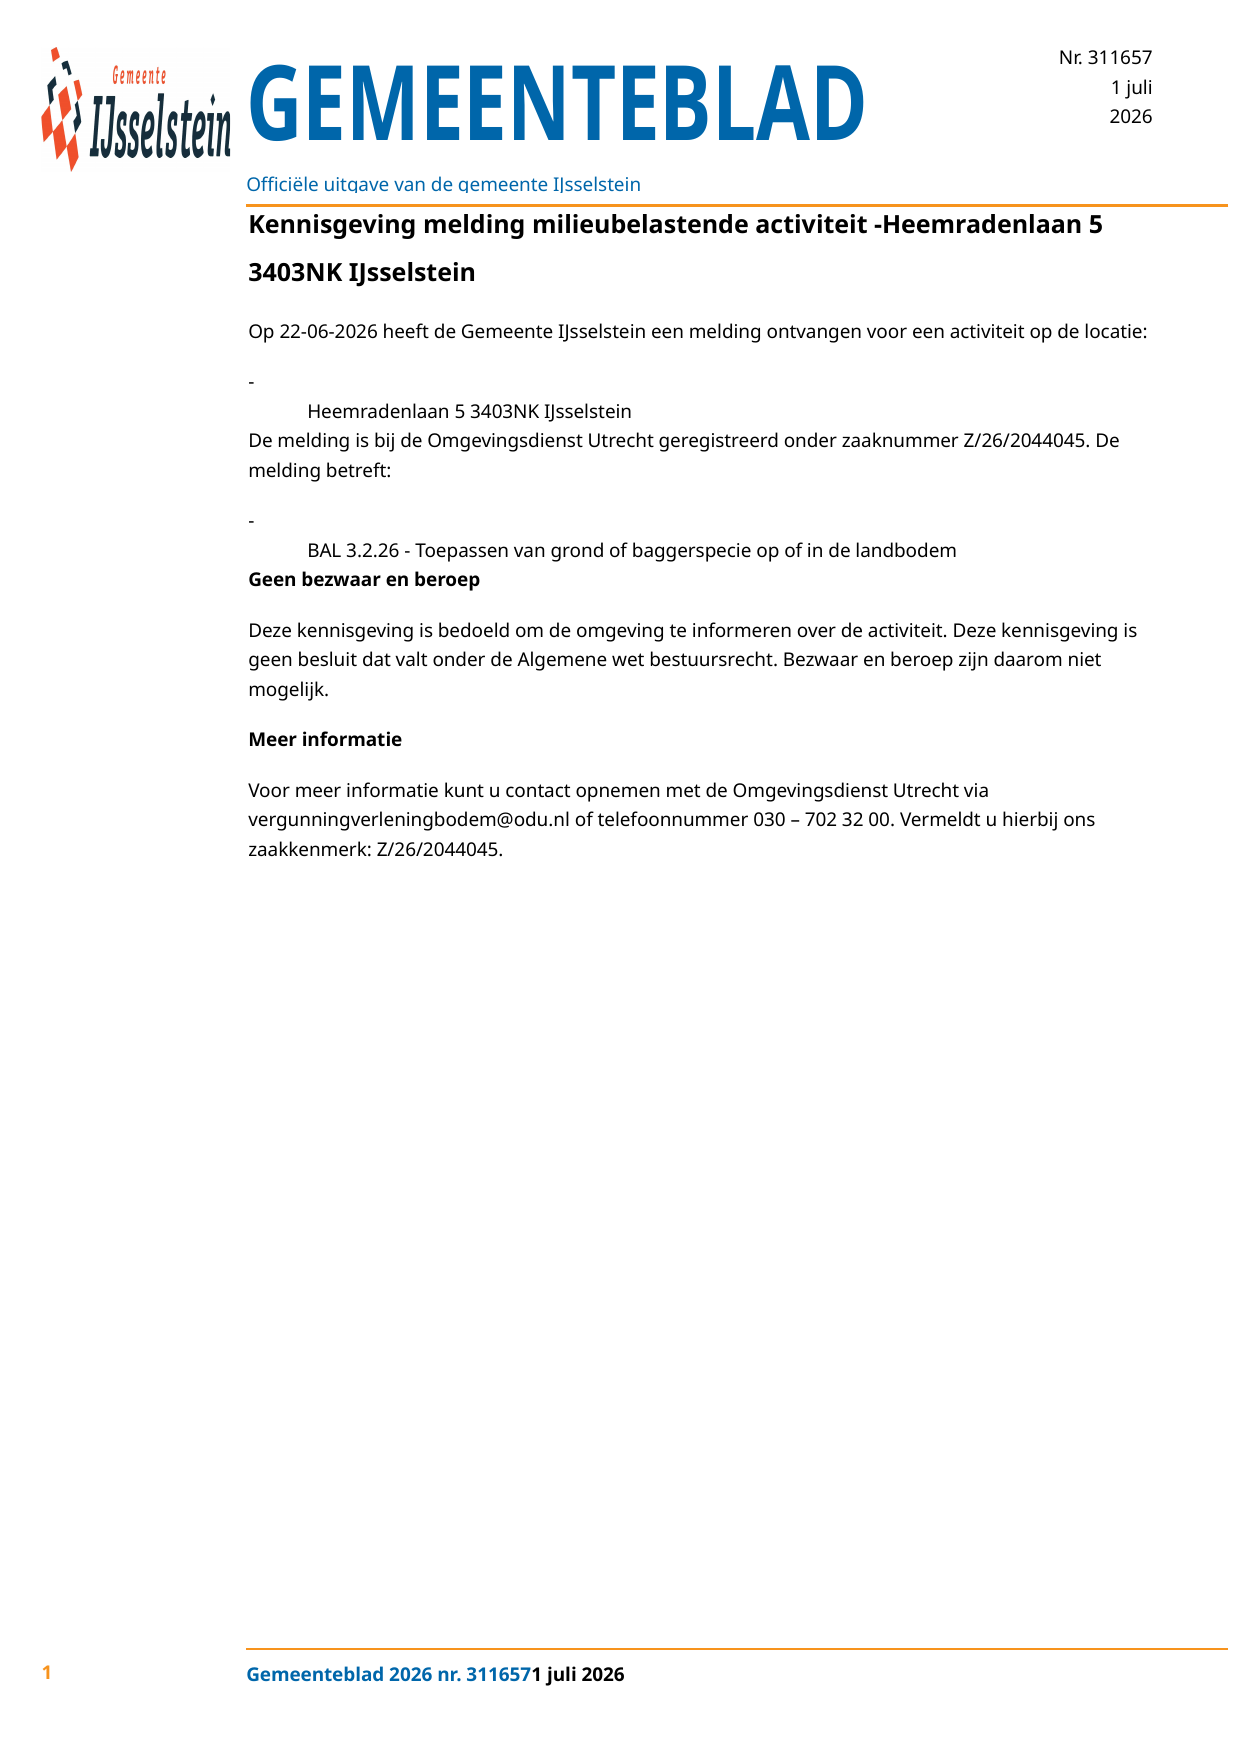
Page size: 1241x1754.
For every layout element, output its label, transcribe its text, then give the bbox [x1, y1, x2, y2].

text Voor meer informatie kunt u contact opnemen met de Omgevingsdienst Utrecht via vergunningverleningbodem@odu.nl of telefoonnummer 030 – 702 32 00. Vermeldt u hierbij ons zaakkenmerk: Z/26/2044045. [248, 777, 1152, 862]
text Op 22-06-2026 heeft de Gemeente IJsselstein een melding ontvangen voor een activiteit op de locatie: [248, 318, 1152, 344]
text Kennisgeving melding milieubelastende activiteit -Heemradenlaan 5 3403NK IJsselstein [248, 207, 1152, 288]
text Deze kennisgeving is bedoeld om de omgeving te informeren over de activiteit. Deze kennisgeving is geen besluit dat valt onder de Algemene wet bestuursrecht. Bezwaar en beroep zijn daarom niet mogelijk. [248, 617, 1152, 702]
list Heemradenlaan 5 3403NK IJsselstein [248, 398, 1152, 424]
text De melding is bij de Omgevingsdienst Utrecht geregistreerd onder zaaknummer Z/26/2044045. De melding betreft: [248, 427, 1152, 483]
list BAL 3.2.26 - Toepassen van grond of baggerspecie op of in de landbodem [248, 537, 1152, 563]
text Meer informatie [248, 727, 1152, 752]
text Geen bezwaar en beroep [248, 567, 1152, 592]
picture [41, 47, 231, 172]
